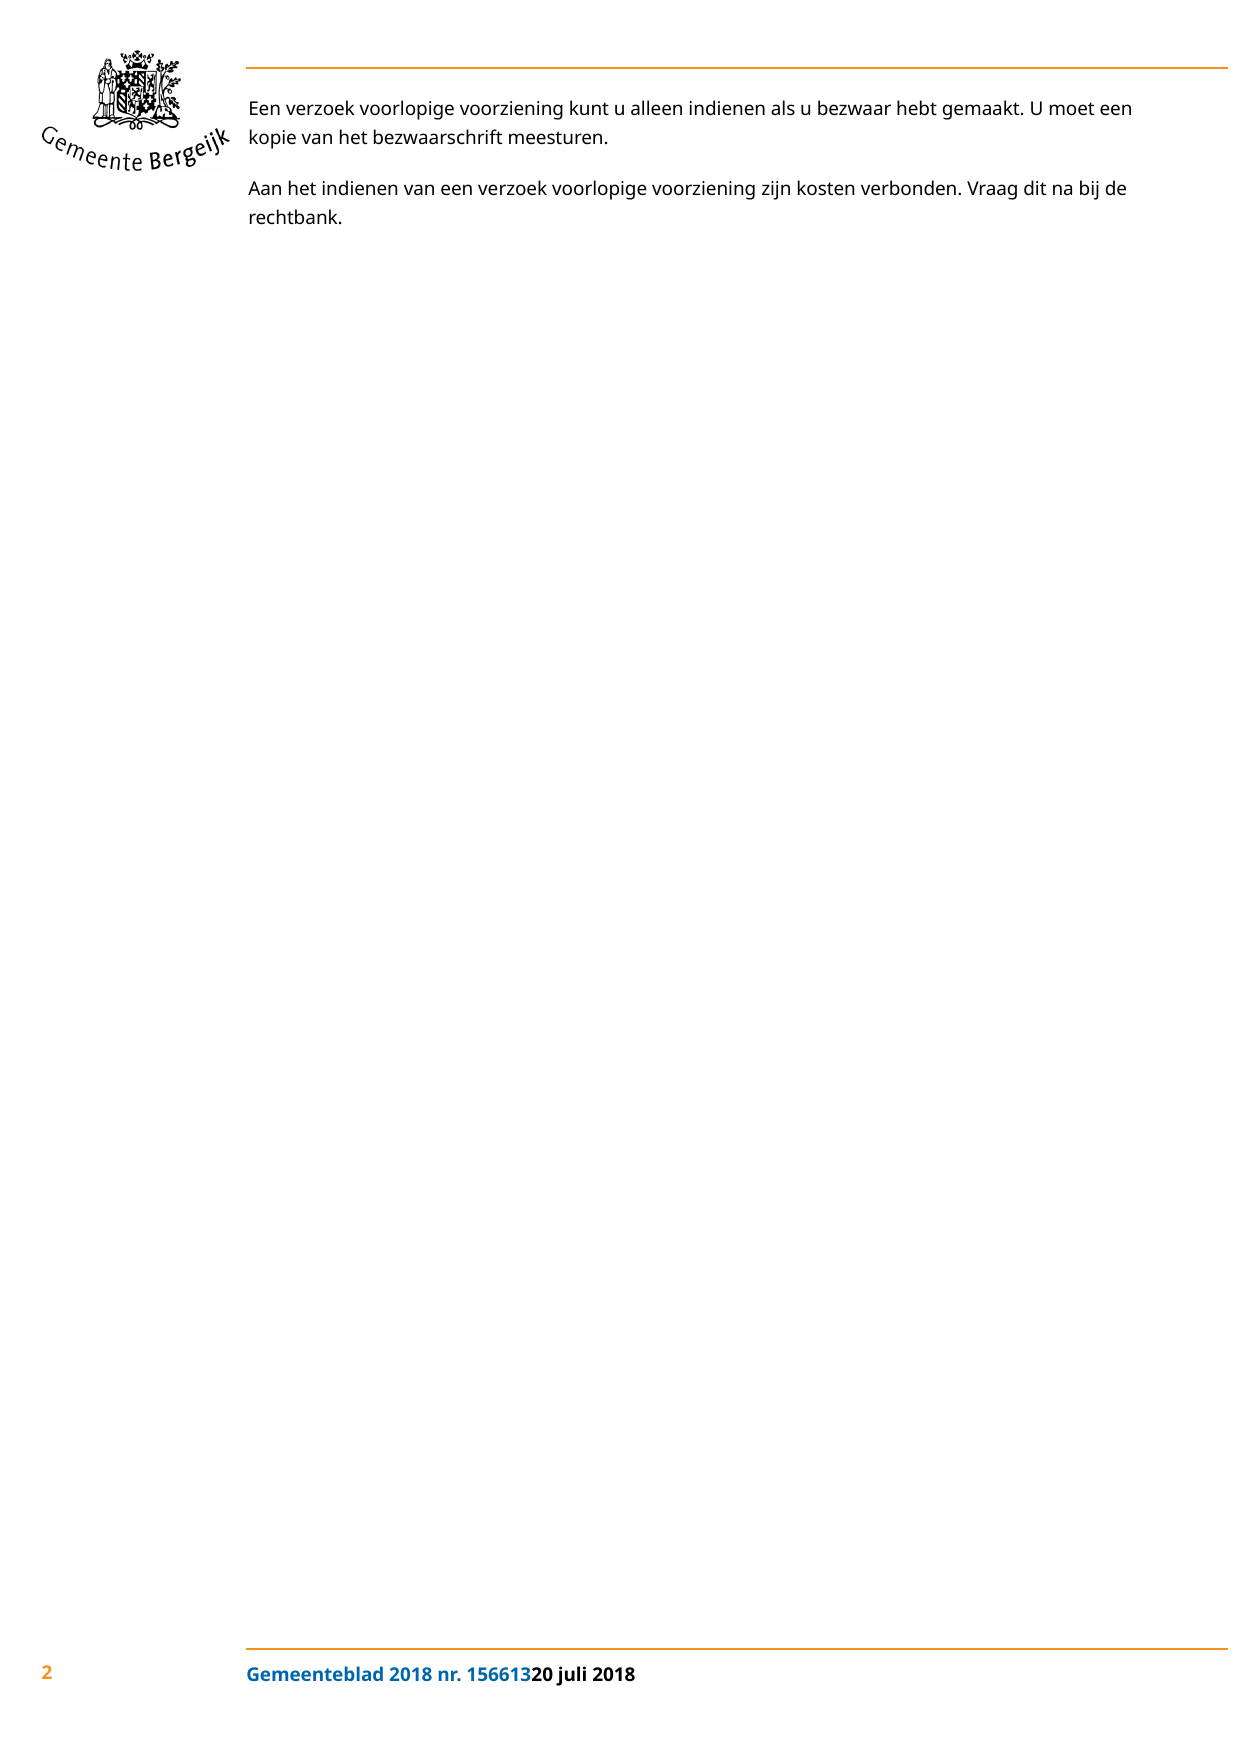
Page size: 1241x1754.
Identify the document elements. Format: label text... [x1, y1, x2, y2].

picture [41, 47, 231, 172]
text Een verzoek voorlopige voorziening kunt u alleen indienen als u bezwaar hebt gemaakt. U moet een kopie van het bezwaarschrift meesturen. [248, 95, 1152, 150]
text Aan het indienen van een verzoek voorlopige voorziening zijn kosten verbonden. Vraag dit na bij de rechtbank. [248, 175, 1152, 230]
